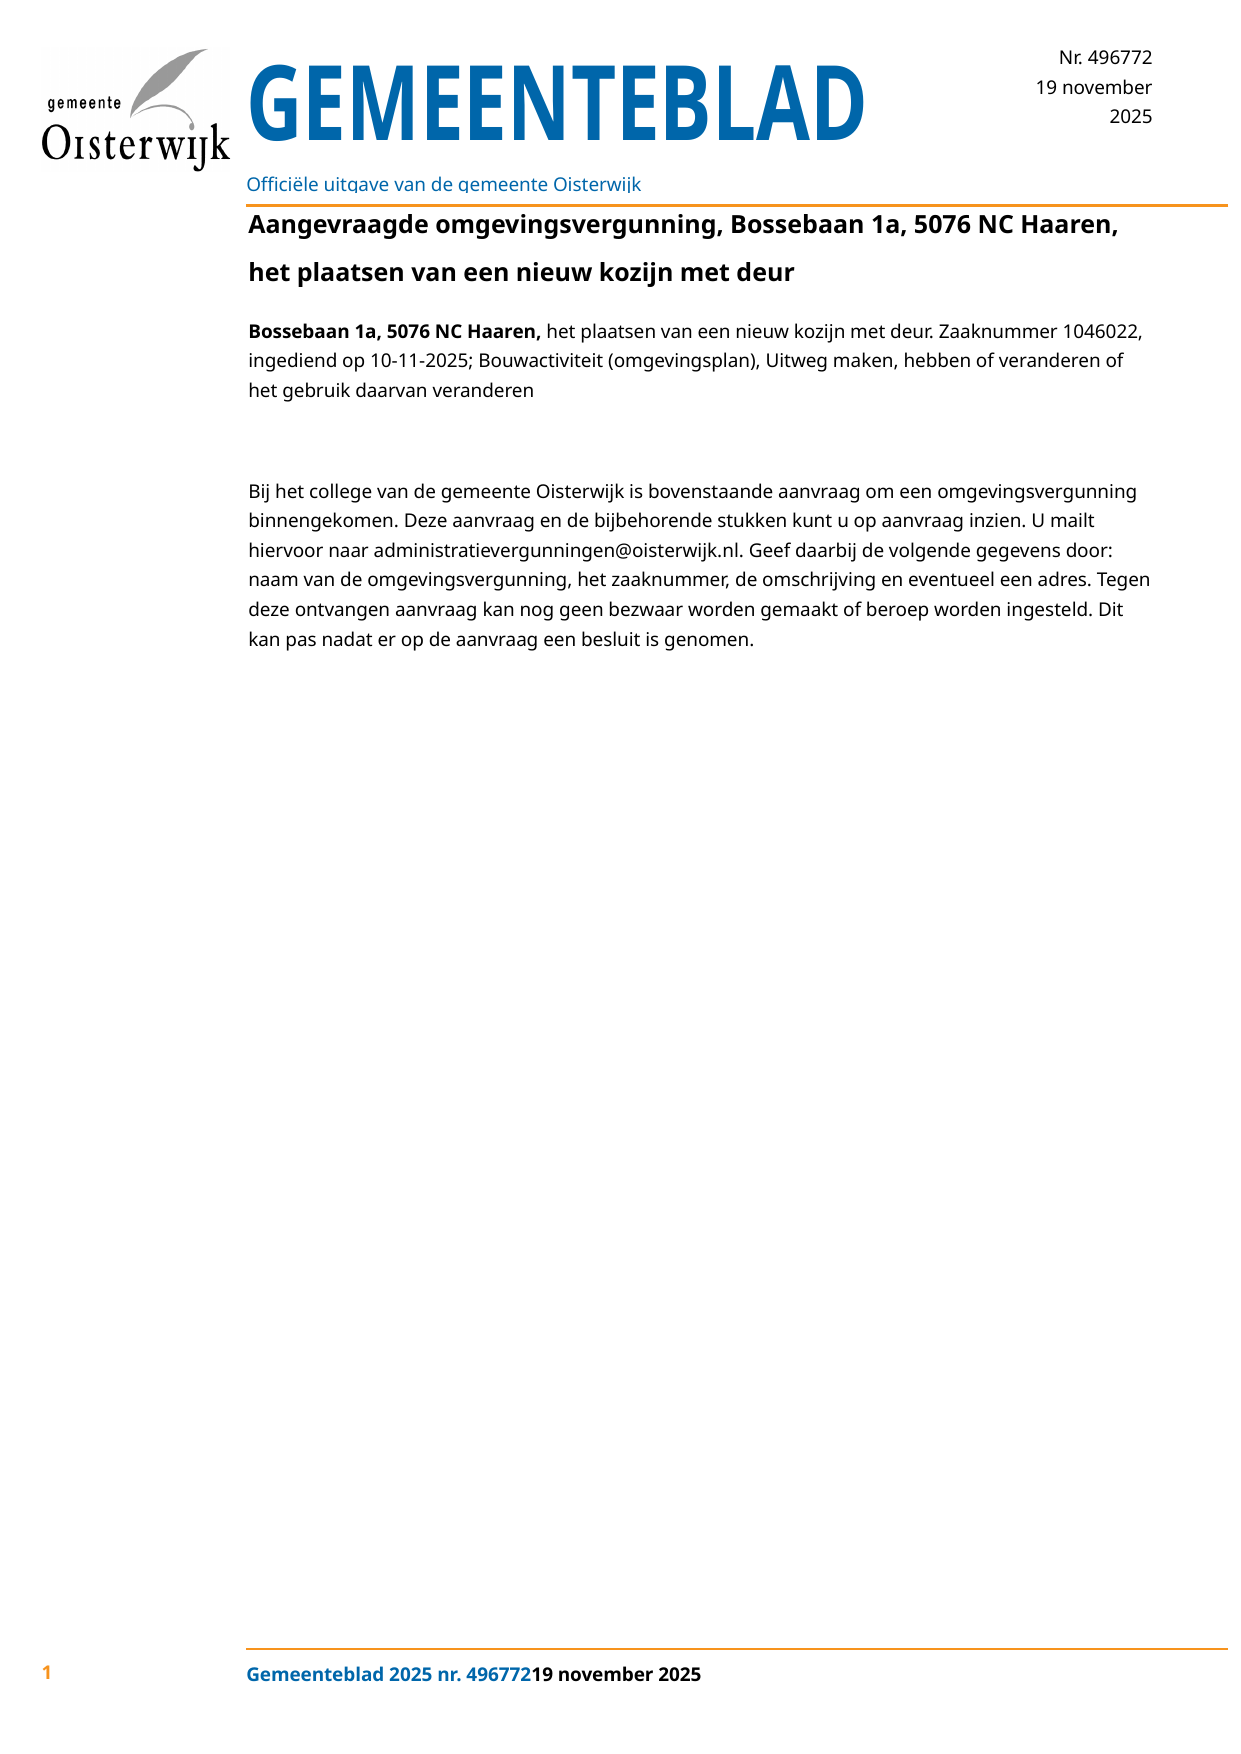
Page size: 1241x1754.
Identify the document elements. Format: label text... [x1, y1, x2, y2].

text Bossebaan 1a, 5076 NC Haaren, het plaatsen van een nieuw kozijn met deur. Zaaknummer 1046022, ingediend op 10-11-2025; Bouwactiviteit (omgevingsplan), Uitweg maken, hebben of veranderen of het gebruik daarvan veranderen [248, 318, 1152, 403]
picture [41, 47, 231, 172]
text Bij het college van de gemeente Oisterwijk is bovenstaande aanvraag om een omgevingsvergunning binnengekomen. Deze aanvraag en de bijbehorende stukken kunt u op aanvraag inzien. U mailt hiervoor naar administratievergunningen@oisterwijk.nl. Geef daarbij de volgende gegevens door: naam van de omgevingsvergunning, het zaaknummer, de omschrijving en eventueel een adres. Tegen deze ontvangen aanvraag kan nog geen bezwaar worden gemaakt of beroep worden ingesteld. Dit kan pas nadat er op de aanvraag een besluit is genomen. [248, 478, 1152, 652]
text Aangevraagde omgevingsvergunning, Bossebaan 1a, 5076 NC Haaren, het plaatsen van een nieuw kozijn met deur [248, 207, 1152, 288]
